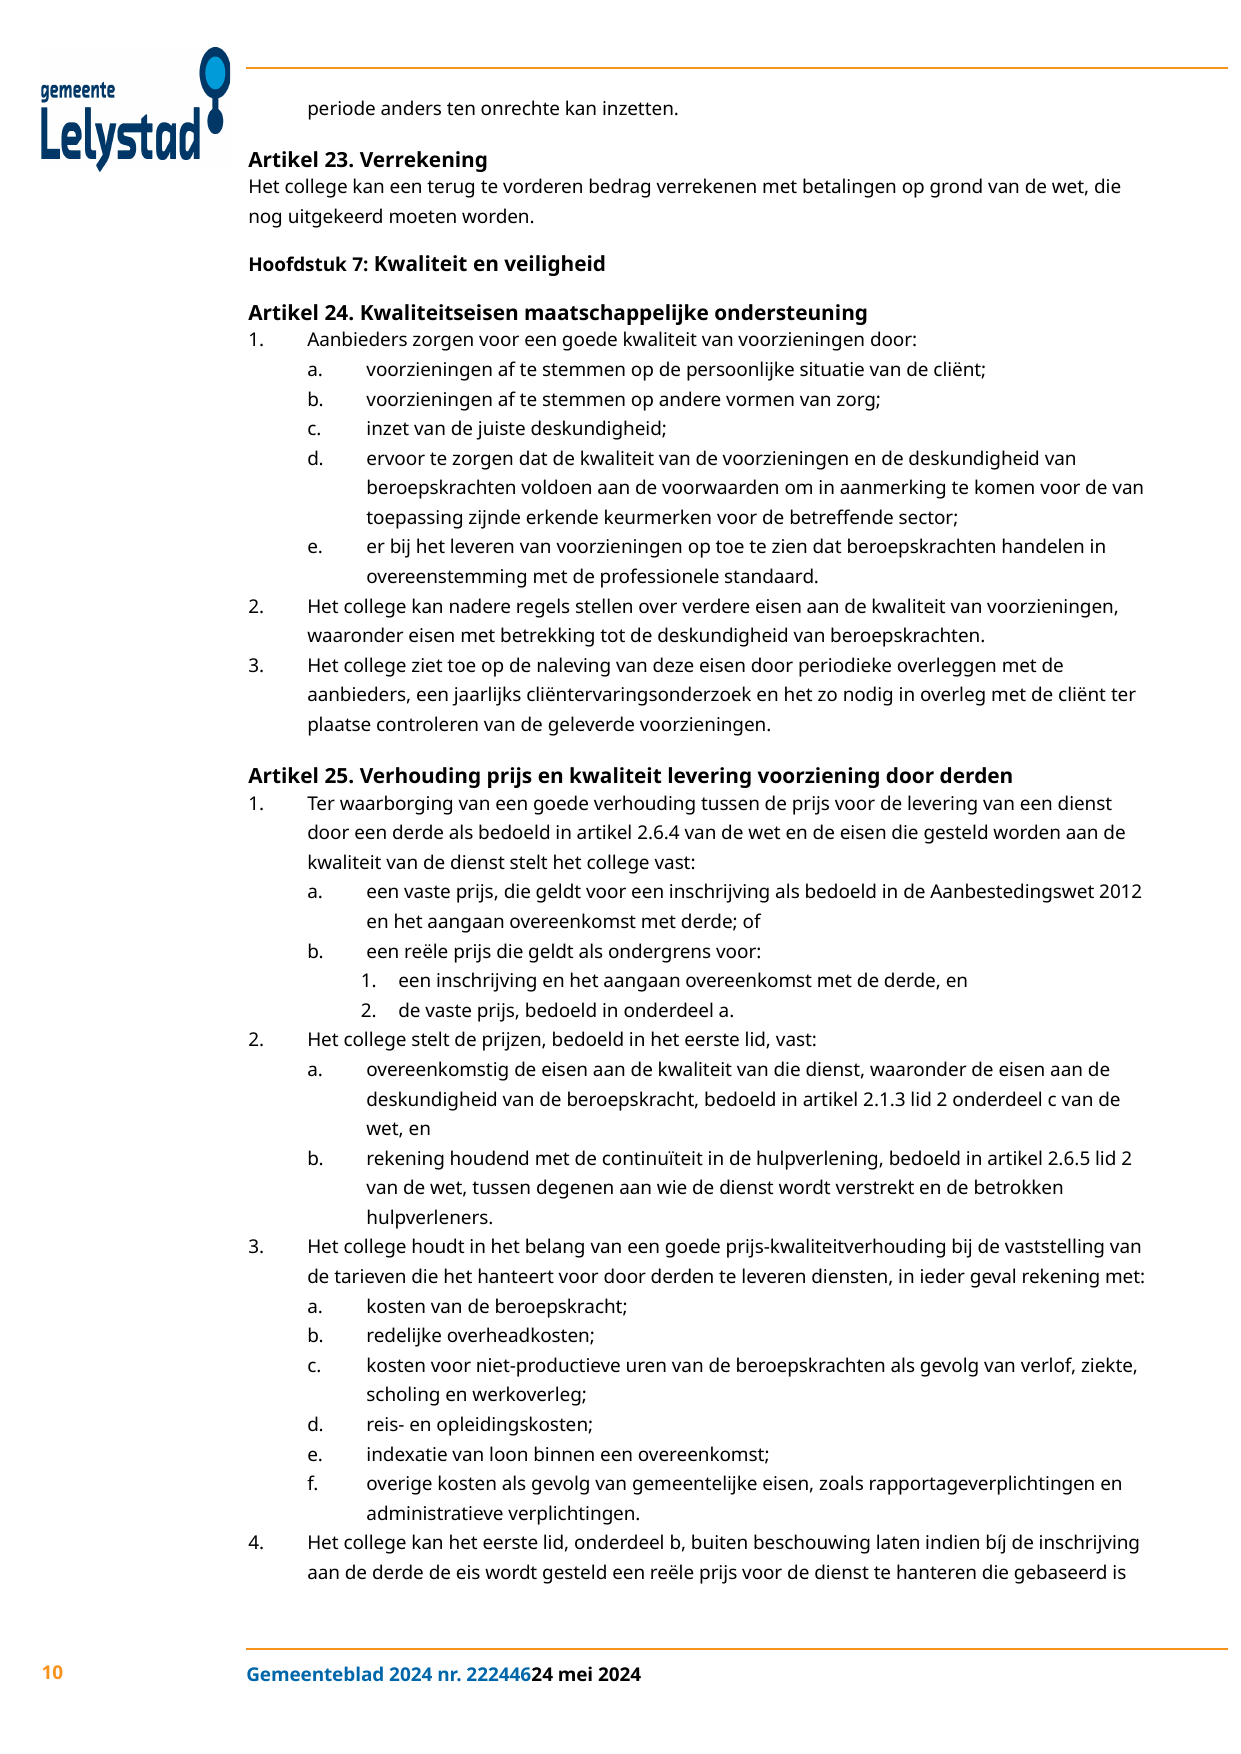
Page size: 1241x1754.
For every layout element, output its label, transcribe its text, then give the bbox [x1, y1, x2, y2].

list Aanbieders zorgen voor een goede kwaliteit van voorzieningen door: [248, 327, 1152, 352]
list voorzieningen af te stemmen op de persoonlijke situatie van de cliënt; [307, 356, 1152, 382]
list rekening houdend met de continuïteit in de hulpverlening, bedoeld in artikel 2.6.5 lid 2 van de wet, tussen degenen aan wie de dienst wordt verstrekt en de betrokken hulpverleners. [307, 1145, 1152, 1230]
list een reële prijs die geldt als ondergrens voor: [307, 938, 1152, 964]
list Het college ziet toe op de naleving van deze eisen door periodieke overleggen met de aanbieders, een jaarlijks cliëntervaringsonderzoek en het zo nodig in overleg met de cliënt ter plaatse controleren van de geleverde voorzieningen. [248, 652, 1152, 737]
list overige kosten als gevolg van gemeentelijke eisen, zoals rapportageverplichtingen en administratieve verplichtingen. [307, 1470, 1152, 1526]
list Het college kan nadere regels stellen over verdere eisen aan de kwaliteit van voorzieningen, waaronder eisen met betrekking tot de deskundigheid van beroepskrachten. [248, 593, 1152, 648]
list redelijke overheadkosten; [307, 1322, 1152, 1348]
text Het college kan een terug te vorderen bedrag verrekenen met betalingen op grond van de wet, die nog uitgekeerd moeten worden. [248, 174, 1152, 229]
text Artikel 24. Kwaliteitseisen maatschappelijke ondersteuning [248, 298, 1152, 327]
text Artikel 25. Verhouding prijs en kwaliteit levering voorziening door derden [248, 762, 1152, 790]
list kosten voor niet-productieve uren van de beroepskrachten als gevolg van verlof, ziekte, scholing en werkoverleg; [307, 1352, 1152, 1407]
list Het college houdt in het belang van een goede prijs-kwaliteitverhouding bij de vaststelling van de tarieven die het hanteert voor door derden te leveren diensten, in ieder geval rekening met: [248, 1234, 1152, 1289]
list Het college stelt de prijzen, bedoeld in het eerste lid, vast: [248, 1027, 1152, 1052]
list ervoor te zorgen dat de kwaliteit van de voorzieningen en de deskundigheid van beroepskrachten voldoen aan de voorwaarden om in aanmerking te komen voor de van toepassing zijnde erkende keurmerken voor de betreffende sector; [307, 445, 1152, 530]
list een vaste prijs, die geldt voor een inschrijving als bedoeld in de Aanbestedingswet 2012 en het aangaan overeenkomst met derde; of [307, 879, 1152, 934]
text Hoofdstuk 7: Kwaliteit en veiligheid [248, 249, 1152, 277]
picture [41, 47, 231, 172]
list inzet van de juiste deskundigheid; [307, 415, 1152, 441]
list periode anders ten onrechte kan inzetten. [248, 95, 1152, 121]
list Ter waarborging van een goede verhouding tussen de prijs voor de levering van een dienst door een derde als bedoeld in artikel 2.6.4 van de wet en de eisen die gesteld worden aan de kwaliteit van de dienst stelt het college vast: [248, 790, 1152, 875]
list er bij het leveren van voorzieningen op toe te zien dat beroepskrachten handelen in overeenstemming met de professionele standaard. [307, 534, 1152, 589]
list voorzieningen af te stemmen op andere vormen van zorg; [307, 386, 1152, 411]
list overeenkomstig de eisen aan de kwaliteit van die dienst, waaronder de eisen aan de deskundigheid van de beroepskracht, bedoeld in artikel 2.1.3 lid 2 onderdeel c van de wet, en [307, 1056, 1152, 1141]
list een inschrijving en het aangaan overeenkomst met de derde, en [361, 967, 1152, 993]
list indexatie van loon binnen een overeenkomst; [307, 1441, 1152, 1467]
list reis- en opleidingskosten; [307, 1411, 1152, 1437]
text Artikel 23. Verrekening [248, 145, 1152, 174]
list de vaste prijs, bedoeld in onderdeel a. [361, 997, 1152, 1023]
list kosten van de beroepskracht; [307, 1293, 1152, 1319]
list Het college kan het eerste lid, onderdeel b, buiten beschouwing laten indien bíj de inschrijving aan de derde de eis wordt gesteld een reële prijs voor de dienst te hanteren die gebaseerd is [248, 1529, 1152, 1585]
